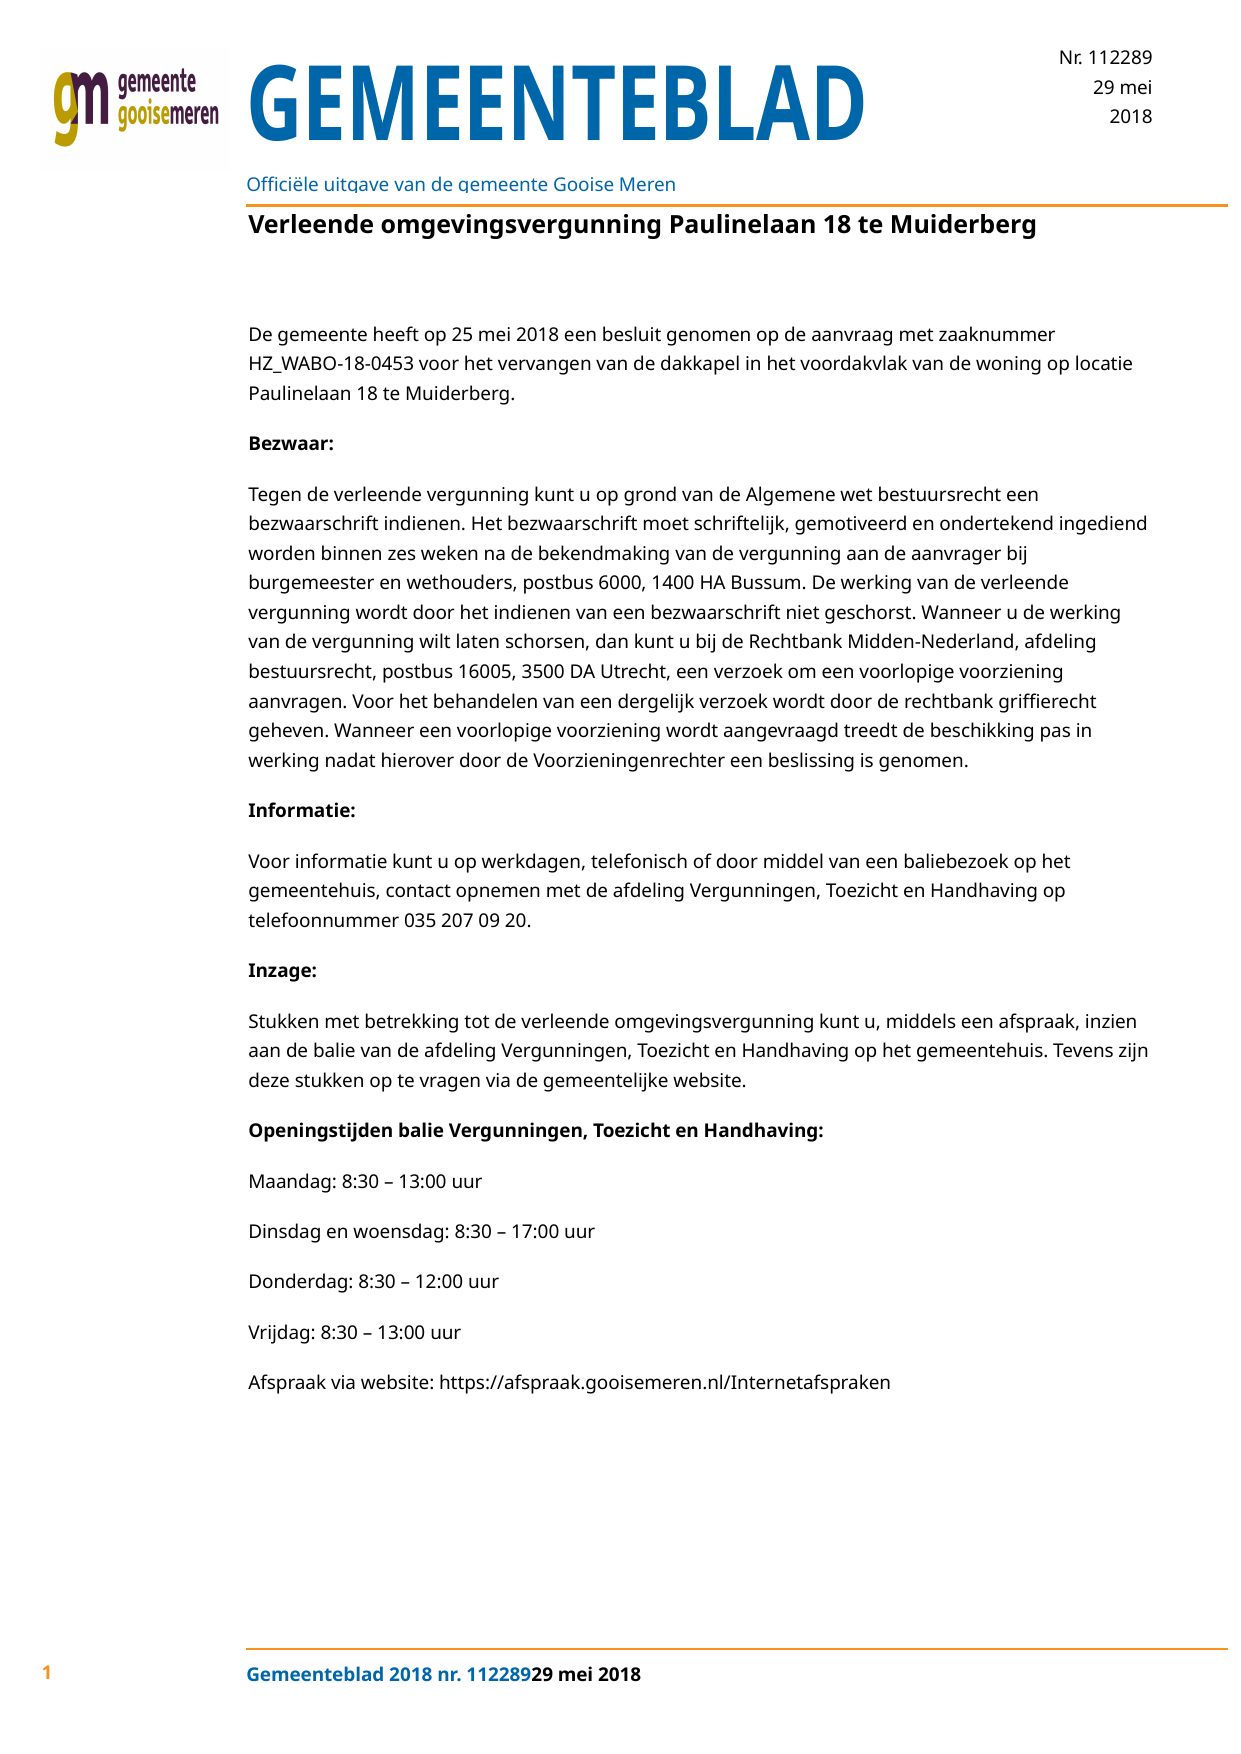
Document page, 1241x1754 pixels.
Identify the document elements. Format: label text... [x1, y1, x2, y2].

text Donderdag: 8:30 – 12:00 uur [248, 1269, 1152, 1294]
text Bezwaar: [248, 430, 1152, 456]
text Inzage: [248, 957, 1152, 983]
text Verleende omgevingsvergunning Paulinelaan 18 te Muiderberg [248, 207, 1152, 241]
text Dinsdag en woensdag: 8:30 – 17:00 uur [248, 1218, 1152, 1244]
text Openingstijden balie Vergunningen, Toezicht en Handhaving: [248, 1117, 1152, 1143]
text Maandag: 8:30 – 13:00 uur [248, 1168, 1152, 1193]
text Stukken met betrekking tot de verleende omgevingsvergunning kunt u, middels een afspraak, inzien aan de balie van de afdeling Vergunningen, Toezicht en Handhaving op het gemeentehuis. Tevens zijn deze stukken op te vragen via de gemeentelijke website. [248, 1008, 1152, 1093]
text De gemeente heeft op 25 mei 2018 een besluit genomen op de aanvraag met zaaknummer HZ_WABO-18-0453 voor het vervangen van de dakkapel in het voordakvlak van de woning op locatie Paulinelaan 18 te Muiderberg. [248, 321, 1152, 406]
text Afspraak via website: https://afspraak.gooisemeren.nl/Internetafspraken [248, 1369, 1152, 1395]
text Informatie: [248, 797, 1152, 823]
picture [41, 47, 231, 172]
text Voor informatie kunt u op werkdagen, telefonisch of door middel van een baliebezoek op het gemeentehuis, contact opnemen met de afdeling Vergunningen, Toezicht en Handhaving op telefoonnummer 035 207 09 20. [248, 848, 1152, 933]
text Tegen de verleende vergunning kunt u op grond van de Algemene wet bestuursrecht een bezwaarschrift indienen. Het bezwaarschrift moet schriftelijk, gemotiveerd en ondertekend ingediend worden binnen zes weken na de bekendmaking van de vergunning aan de aanvrager bij burgemeester en wethouders, postbus 6000, 1400 HA Bussum. De werking van de verleende vergunning wordt door het indienen van een bezwaarschrift niet geschorst. Wanneer u de werking van de vergunning wilt laten schorsen, dan kunt u bij de Rechtbank Midden-Nederland, afdeling bestuursrecht, postbus 16005, 3500 DA Utrecht, een verzoek om een voorlopige voorziening aanvragen. Voor het behandelen van een dergelijk verzoek wordt door de rechtbank griffierecht geheven. Wanneer een voorlopige voorziening wordt aangevraagd treedt de beschikking pas in werking nadat hierover door de Voorzieningenrechter een beslissing is genomen. [248, 481, 1152, 773]
text Vrijdag: 8:30 – 13:00 uur [248, 1319, 1152, 1345]
